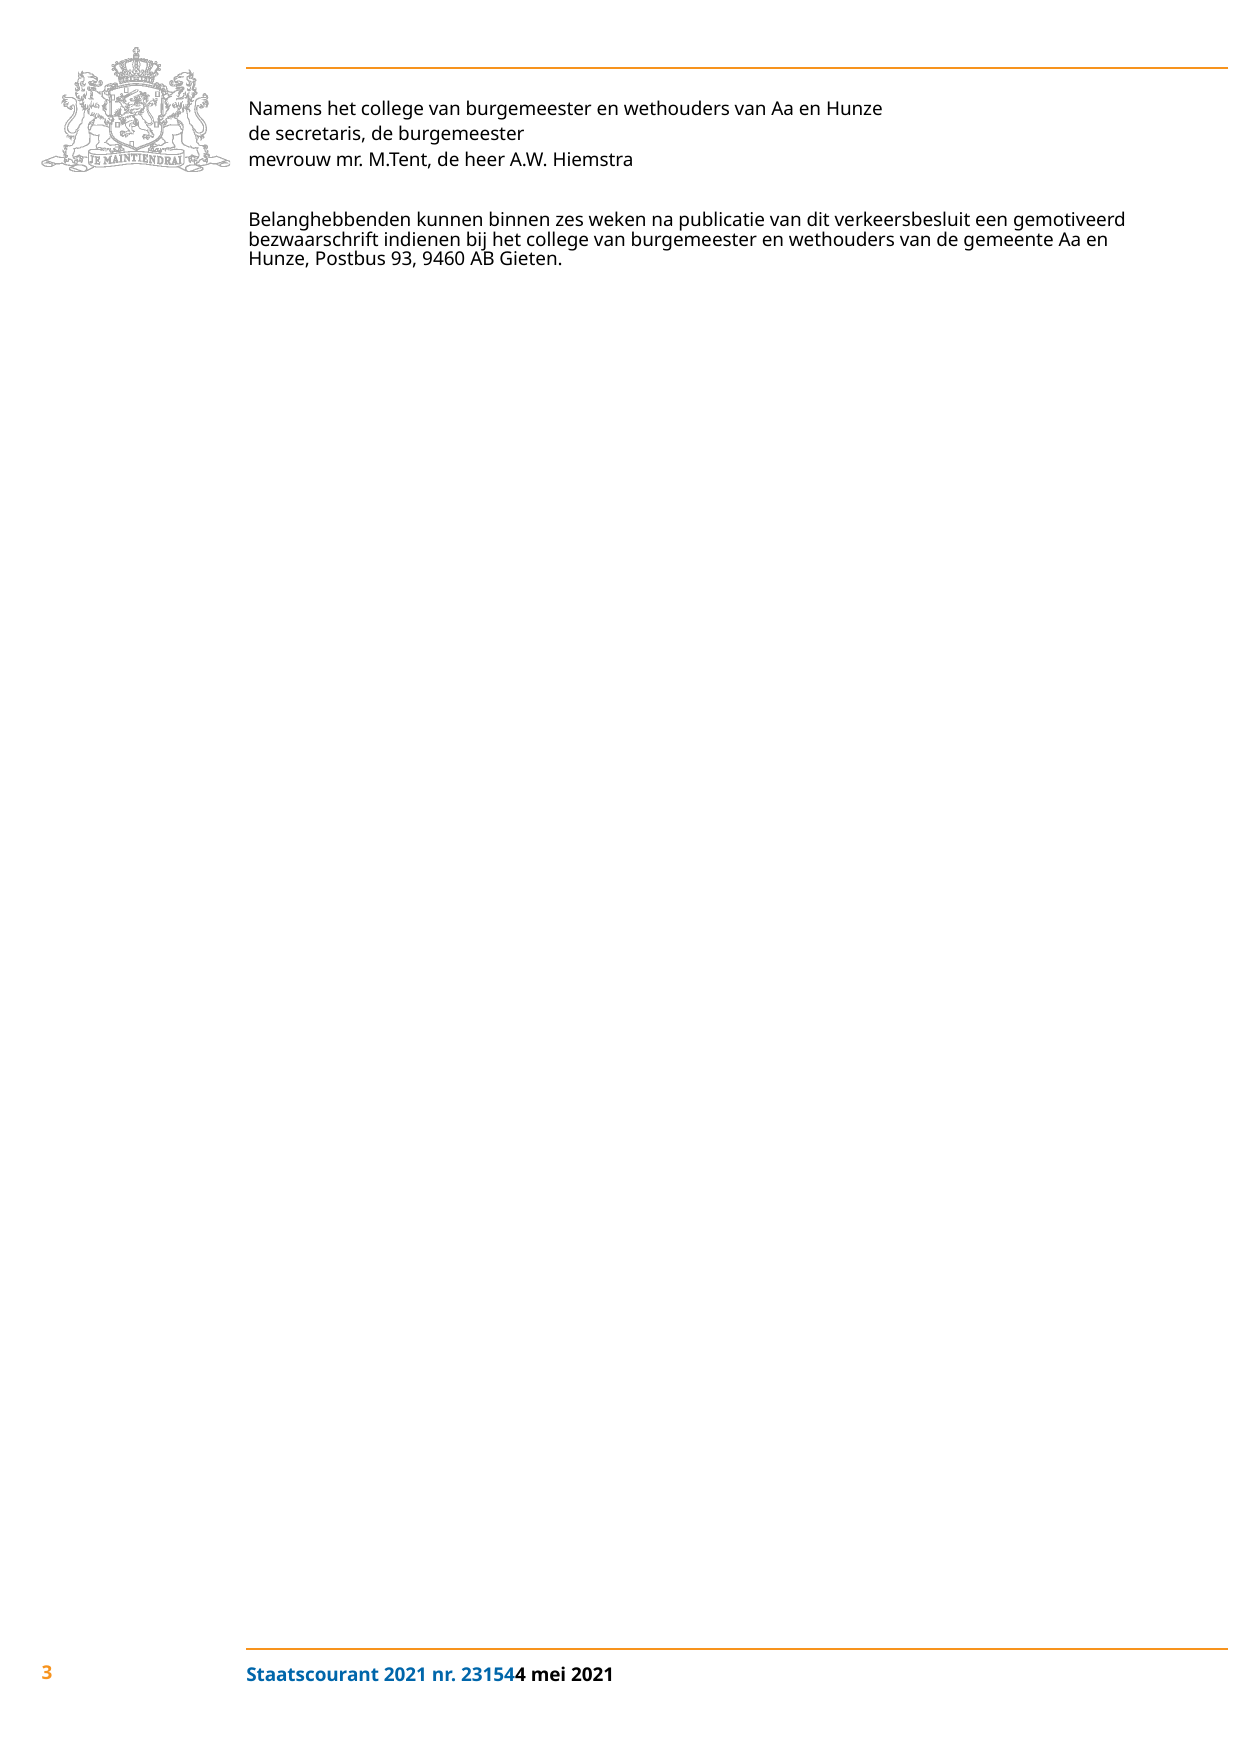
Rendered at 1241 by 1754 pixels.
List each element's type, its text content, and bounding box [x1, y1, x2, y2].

picture [41, 47, 231, 172]
text Namens het college van burgemeester en wethouders van Aa en Hunze [248, 95, 1152, 121]
text Belanghebbenden kunnen binnen zes weken na publicatie van dit verkeersbesluit een gemotiveerd bezwaarschrift indienen bij het college van burgemeester en wethouders van de gemeente Aa en Hunze, Postbus 93, 9460 AB Gieten. [248, 211, 1152, 269]
text mevrouw mr. M.Tent, de heer A.W. Hiemstra [248, 146, 1152, 172]
text de secretaris, de burgemeester [248, 121, 1152, 146]
